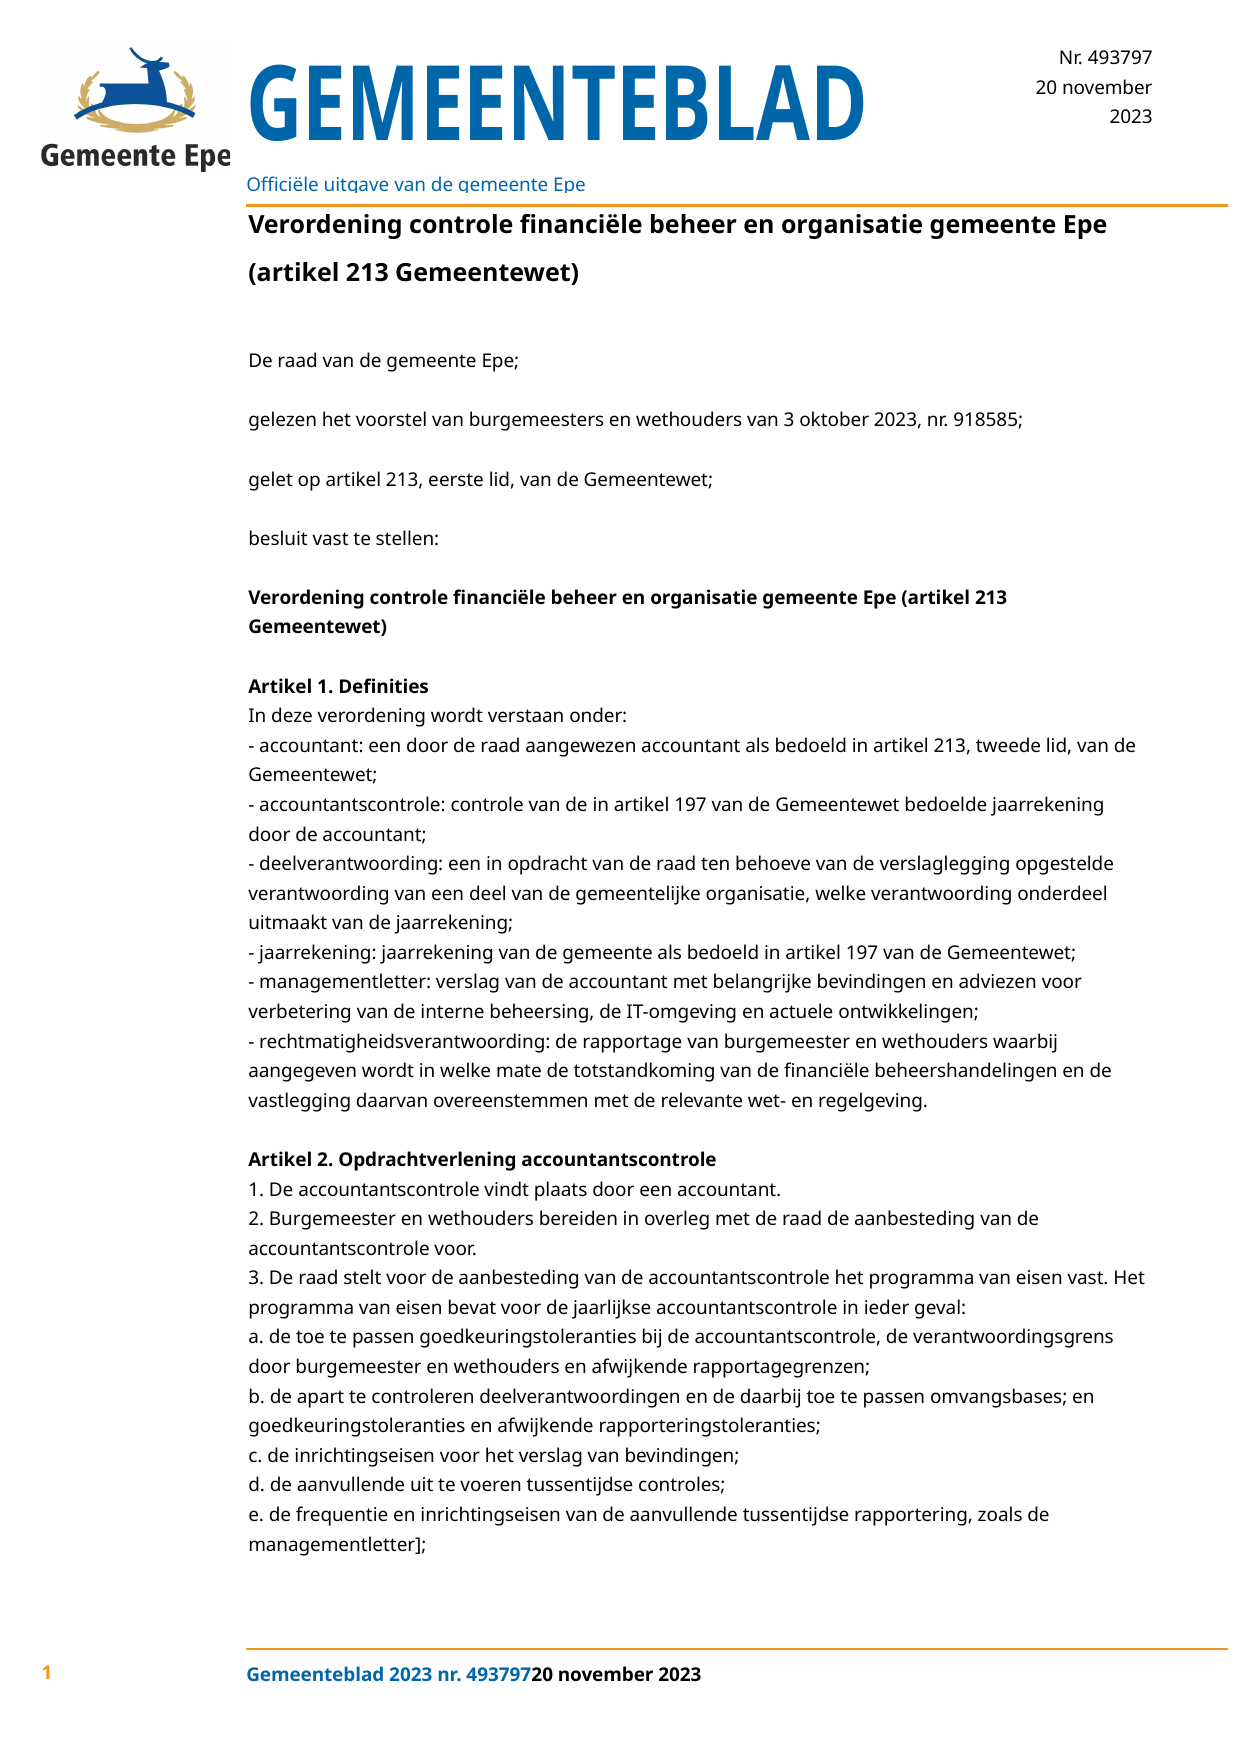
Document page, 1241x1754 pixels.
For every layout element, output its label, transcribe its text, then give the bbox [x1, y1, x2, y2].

text c. de inrichtingseisen voor het verslag van bevindingen; [248, 1442, 1152, 1468]
text - deelverantwoording: een in opdracht van de raad ten behoeve van de verslaglegging opgestelde verantwoording van een deel van de gemeentelijke organisatie, welke verantwoording onderdeel uitmaakt van de jaarrekening; [248, 850, 1152, 935]
text Artikel 2. Opdrachtverlening accountantscontrole [248, 1146, 1152, 1172]
text a. de toe te passen goedkeuringstoleranties bij de accountantscontrole, de verantwoordingsgrens door burgemeester en wethouders en afwijkende rapportagegrenzen; [248, 1324, 1152, 1379]
text - accountantscontrole: controle van de in artikel 197 van de Gemeentewet bedoelde jaarrekening door de accountant; [248, 791, 1152, 847]
text Verordening controle financiële beheer en organisatie gemeente Epe (artikel 213 Gemeentewet) [248, 207, 1152, 288]
text b. de apart te controleren deelverantwoordingen en de daarbij toe te passen omvangsbases; en goedkeuringstoleranties en afwijkende rapporteringstoleranties; [248, 1383, 1152, 1438]
text 2. Burgemeester en wethouders bereiden in overleg met de raad de aanbesteding van de accountantscontrole voor. [248, 1205, 1152, 1261]
text 3. De raad stelt voor de aanbesteding van de accountantscontrole het programma van eisen vast. Het programma van eisen bevat voor de jaarlijkse accountantscontrole in ieder geval: [248, 1264, 1152, 1320]
text Verordening controle financiële beheer en organisatie gemeente Epe (artikel 213 Gemeentewet) [248, 584, 1152, 639]
text gelet op artikel 213, eerste lid, van de Gemeentewet; [248, 466, 1152, 492]
picture [41, 47, 231, 172]
text - jaarrekening: jaarrekening van de gemeente als bedoeld in artikel 197 van de Gemeentewet; [248, 939, 1152, 965]
text d. de aanvullende uit te voeren tussentijdse controles; [248, 1472, 1152, 1497]
text - accountant: een door de raad aangewezen accountant als bedoeld in artikel 213, tweede lid, van de Gemeentewet; [248, 732, 1152, 787]
text - rechtmatigheidsverantwoording: de rapportage van burgemeester en wethouders waarbij aangegeven wordt in welke mate de totstandkoming van de financiële beheershandelingen en de vastlegging daarvan overeenstemmen met de relevante wet- en regelgeving. [248, 1028, 1152, 1113]
text gelezen het voorstel van burgemeesters en wethouders van 3 oktober 2023, nr. 918585; [248, 407, 1152, 432]
text 1. De accountantscontrole vindt plaats door een accountant. [248, 1176, 1152, 1202]
text - managementletter: verslag van de accountant met belangrijke bevindingen en adviezen voor verbetering van de interne beheersing, de IT-omgeving en actuele ontwikkelingen; [248, 969, 1152, 1024]
text Artikel 1. Definities [248, 673, 1152, 699]
text In deze verordening wordt verstaan onder: [248, 702, 1152, 728]
text De raad van de gemeente Epe; [248, 347, 1152, 373]
text e. de frequentie en inrichtingseisen van de aanvullende tussentijdse rapportering, zoals de managementletter]; [248, 1501, 1152, 1557]
text besluit vast te stellen: [248, 525, 1152, 551]
